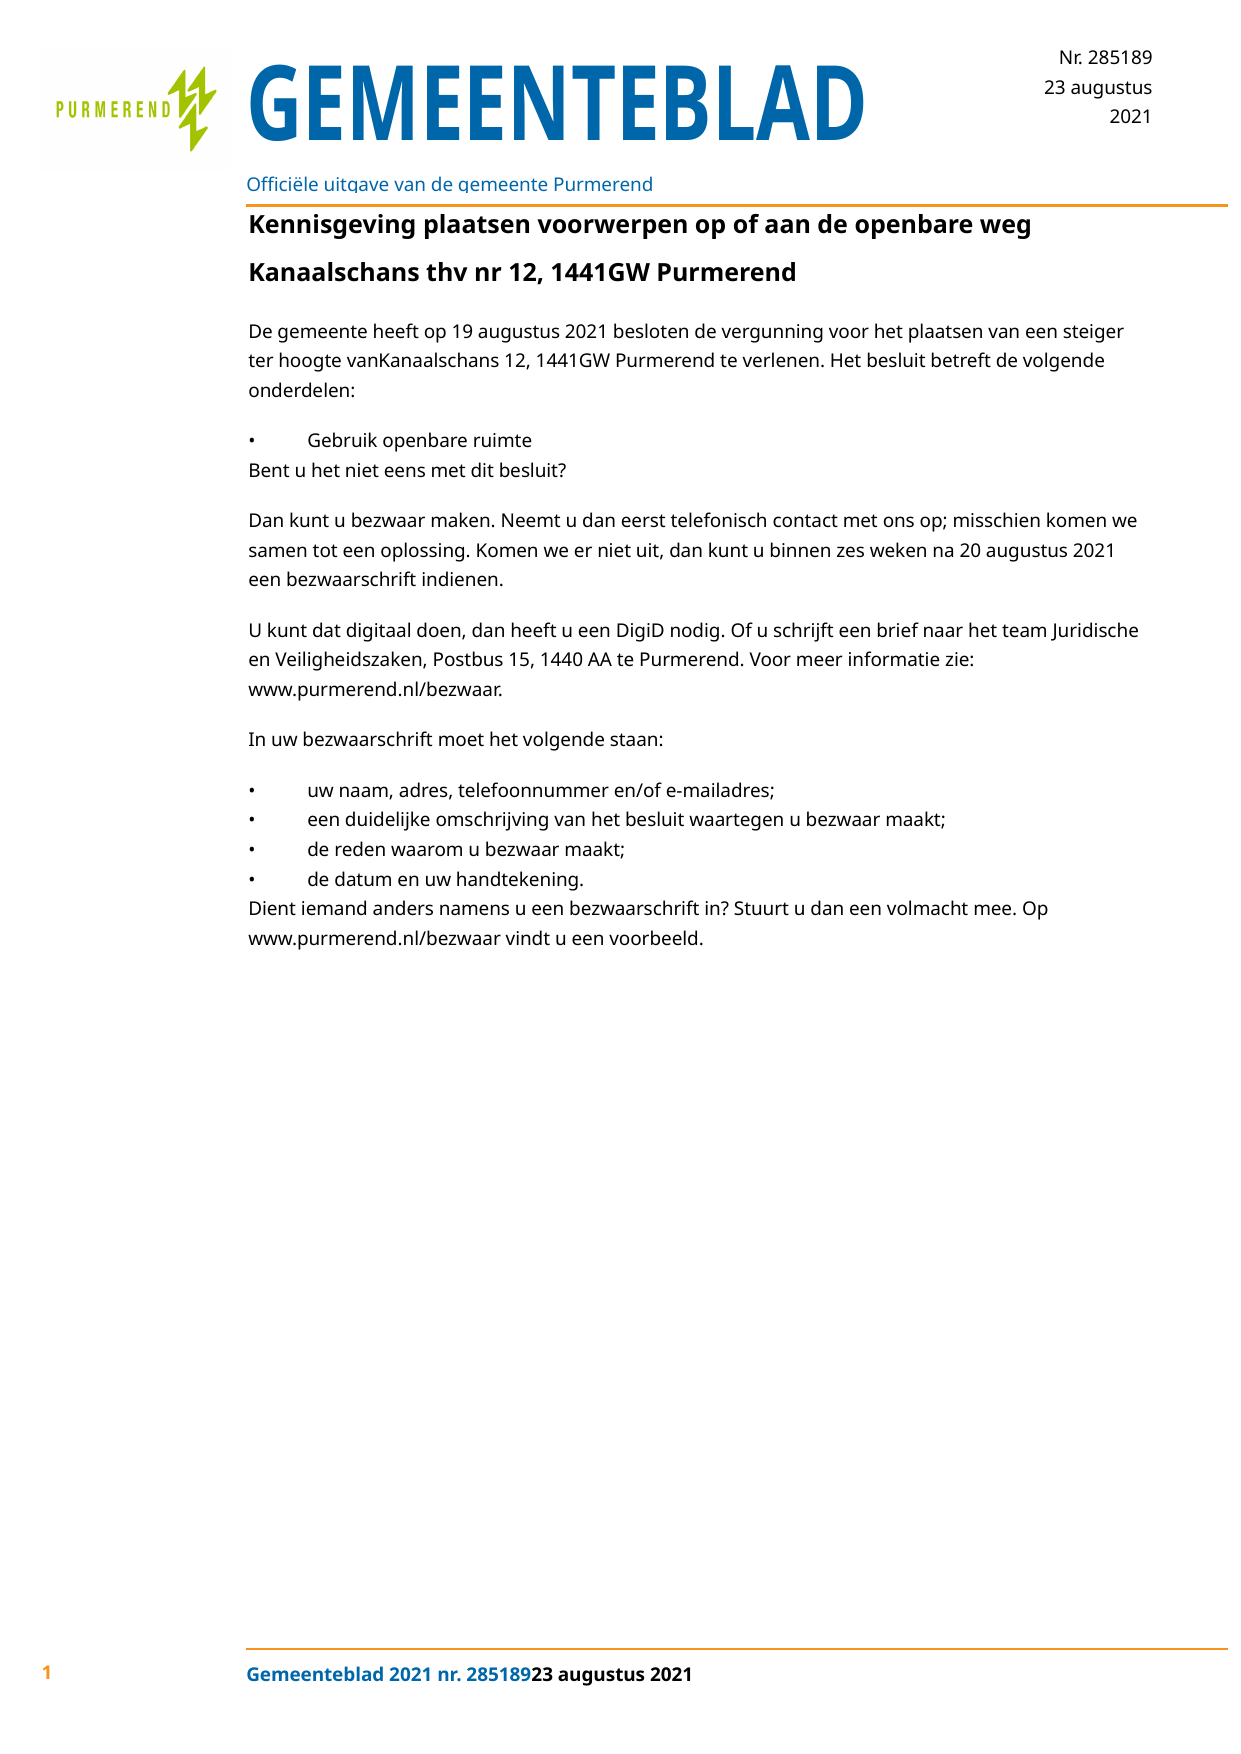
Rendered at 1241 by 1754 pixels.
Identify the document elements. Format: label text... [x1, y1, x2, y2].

text U kunt dat digitaal doen, dan heeft u een DigiD nodig. Of u schrijft een brief naar het team Juridische en Veiligheidszaken, Postbus 15, 1440 AA te Purmerend. Voor meer informatie zie: www.purmerend.nl/bezwaar. [248, 617, 1152, 702]
text Dan kunt u bezwaar maken. Neemt u dan eerst telefonisch contact met ons op; misschien komen we samen tot een oplossing. Komen we er niet uit, dan kunt u binnen zes weken na 20 augustus 2021 een bezwaarschrift indienen. [248, 507, 1152, 592]
list een duidelijke omschrijving van het besluit waartegen u bezwaar maakt; [248, 807, 1152, 832]
list de reden waarom u bezwaar maakt; [248, 836, 1152, 862]
text Dient iemand anders namens u een bezwaarschrift in? Stuurt u dan een volmacht mee. Op www.purmerend.nl/bezwaar vindt u een voorbeeld. [248, 895, 1152, 951]
list de datum en uw handtekening. [248, 866, 1152, 892]
text Kennisgeving plaatsen voorwerpen op of aan de openbare weg Kanaalschans thv nr 12, 1441GW Purmerend [248, 207, 1152, 288]
picture [41, 47, 231, 172]
text Bent u het niet eens met dit besluit? [248, 457, 1152, 483]
text In uw bezwaarschrift moet het volgende staan: [248, 727, 1152, 752]
text De gemeente heeft op 19 augustus 2021 besloten de vergunning voor het plaatsen van een steiger ter hoogte vanKanaalschans 12, 1441GW Purmerend te verlenen. Het besluit betreft de volgende onderdelen: [248, 318, 1152, 403]
list uw naam, adres, telefoonnummer en/of e-mailadres; [248, 777, 1152, 803]
list Gebruik openbare ruimte [248, 427, 1152, 453]
